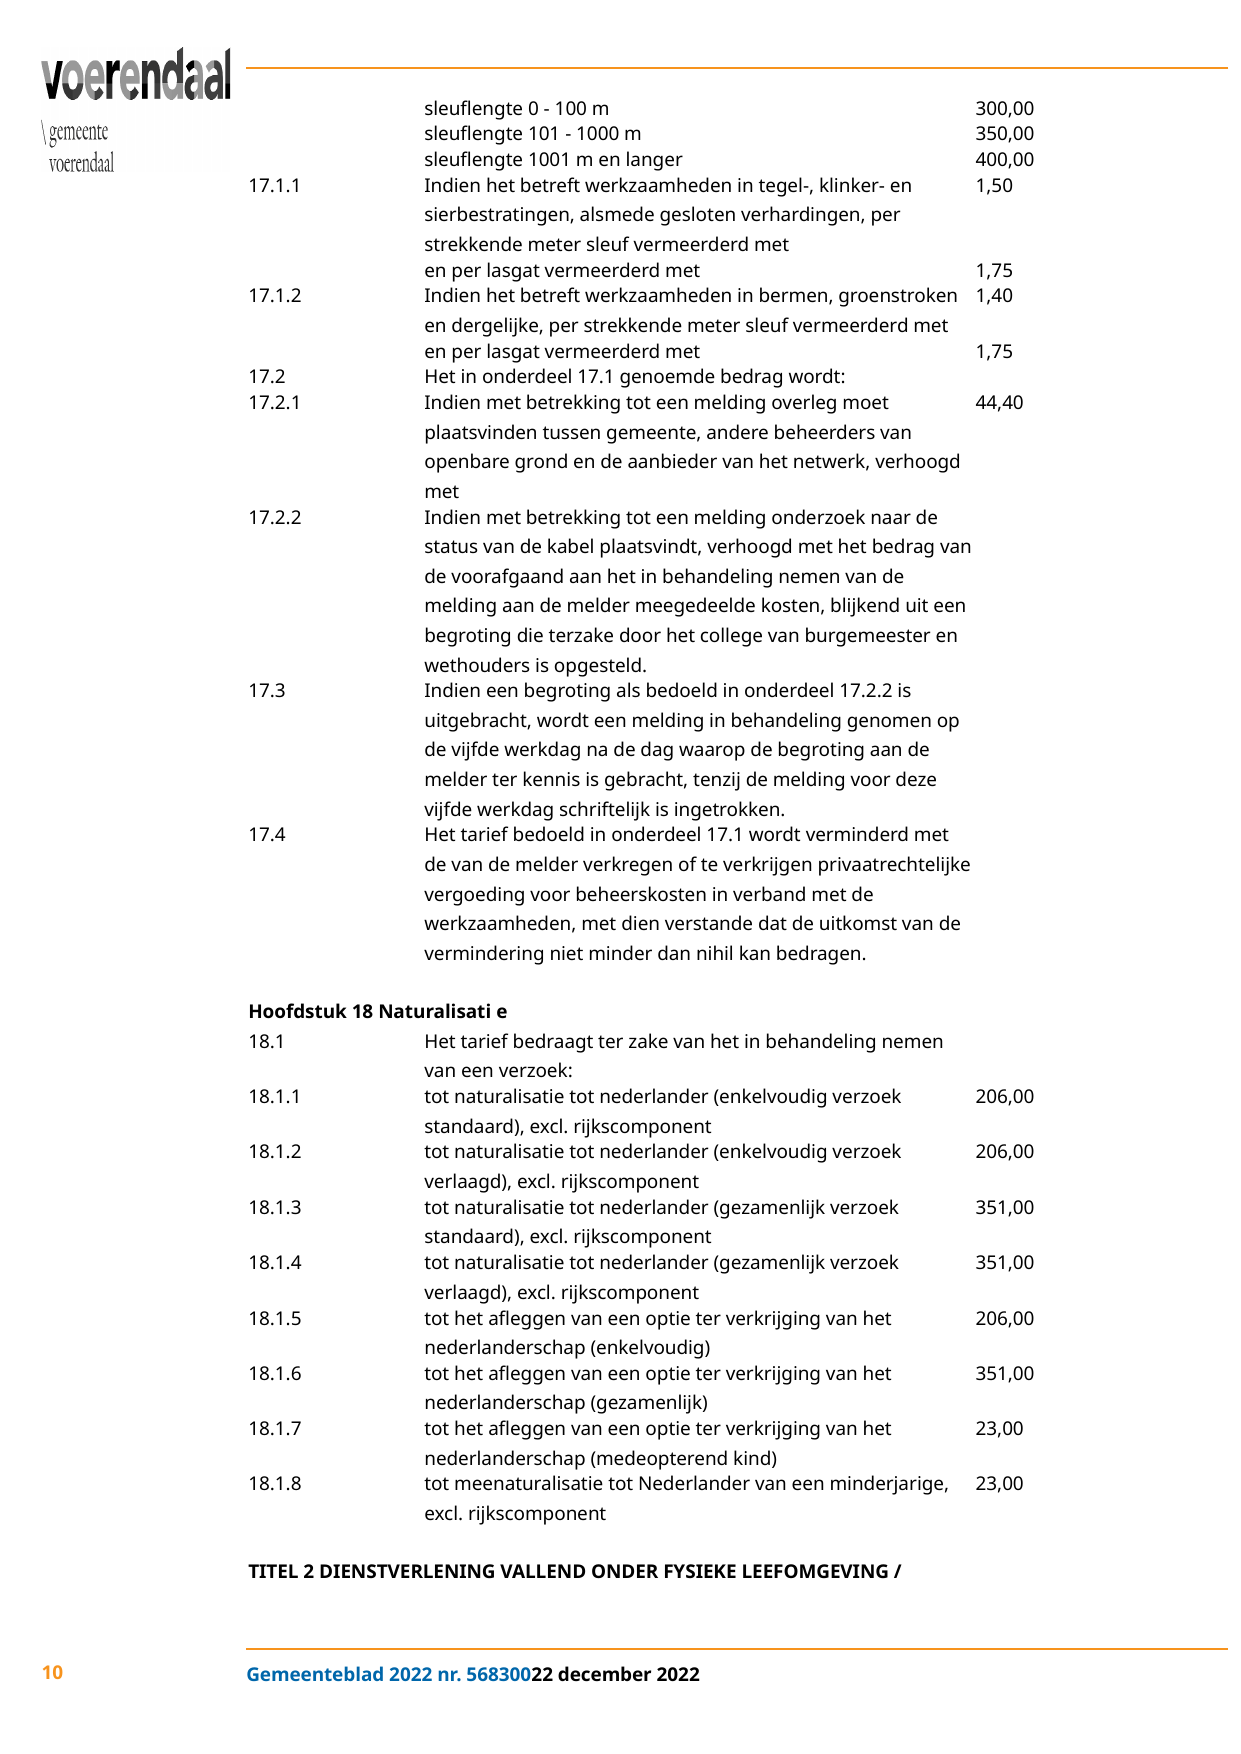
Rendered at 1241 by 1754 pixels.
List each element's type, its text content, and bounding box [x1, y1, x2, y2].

table_cell 18.1.7 [248, 1415, 424, 1471]
table_cell 17.4 [248, 822, 424, 966]
table_cell [975, 822, 1152, 966]
table_cell 206,00 [975, 1139, 1152, 1194]
table_cell 351,00 [975, 1194, 1152, 1249]
table_cell Het in onderdeel 17.1 genoemde bedrag wordt: [424, 364, 975, 389]
text Hoofdstuk 18 Naturalisati e [248, 998, 1152, 1024]
table_cell 18.1.2 [248, 1139, 424, 1194]
table_cell 17.3 [248, 678, 424, 822]
table_cell tot naturalisatie tot nederlander (enkelvoudig verzoek standaard), excl. rijkscomponent [424, 1084, 975, 1139]
table_cell tot het afleggen van een optie ter verkrijging van het nederlanderschap (gezamenlijk) [424, 1360, 975, 1415]
table_cell en per lasgat vermeerderd met [424, 257, 975, 283]
table_cell 17.2 [248, 364, 424, 389]
table_cell 17.2.2 [248, 504, 424, 677]
table_cell [248, 338, 424, 364]
table_cell Indien met betrekking tot een melding onderzoek naar de status van de kabel plaatsvindt, verhoogd met het bedrag van de voorafgaand aan het in behandeling nemen van de melding aan de melder meegedeelde kosten, blijkend uit een begroting die terzake door het college van burgemeester en wethouders is opgesteld. [424, 504, 975, 677]
table_cell [975, 364, 1152, 389]
table_cell 350,00 [975, 121, 1152, 146]
table_cell 1,75 [975, 338, 1152, 364]
table_cell [248, 257, 424, 283]
table_cell Indien het betreft werkzaamheden in tegel-, klinker- en sierbestratingen, alsmede gesloten verhardingen, per strekkende meter sleuf vermeerderd met [424, 172, 975, 257]
table_cell 18.1.5 [248, 1305, 424, 1360]
table_cell 351,00 [975, 1249, 1152, 1305]
table_cell tot naturalisatie tot nederlander (enkelvoudig verzoek verlaagd), excl. rijkscomponent [424, 1139, 975, 1194]
table_cell sleuflengte 0 - 100 m [424, 95, 975, 121]
table_cell Indien een begroting als bedoeld in onderdeel 17.2.2 is uitgebracht, wordt een melding in behandeling genomen op de vijfde werkdag na de dag waarop de begroting aan de melder ter kennis is gebracht, tenzij de melding voor deze vijfde werkdag schriftelijk is ingetrokken. [424, 678, 975, 822]
table_cell [975, 678, 1152, 822]
table_header [975, 1028, 1152, 1083]
table_cell 18.1.1 [248, 1084, 424, 1139]
table_header Het tarief bedraagt ter zake van het in behandeling nemen van een verzoek: [424, 1028, 975, 1083]
table_cell tot het afleggen van een optie ter verkrijging van het nederlanderschap (medeopterend kind) [424, 1415, 975, 1471]
table_cell 400,00 [975, 146, 1152, 172]
table_cell [248, 95, 424, 121]
table_cell 23,00 [975, 1471, 1152, 1526]
table_cell 17.2.1 [248, 389, 424, 504]
picture [41, 47, 231, 172]
table_cell Indien met betrekking tot een melding overleg moet plaatsvinden tussen gemeente, andere beheerders van openbare grond en de aanbieder van het netwerk, verhoogd met [424, 389, 975, 504]
table_cell 44,40 [975, 389, 1152, 504]
table_cell en per lasgat vermeerderd met [424, 338, 975, 364]
table_cell 18.1.8 [248, 1471, 424, 1526]
table_cell 18.1.3 [248, 1194, 424, 1249]
table_cell 1,75 [975, 257, 1152, 283]
table_cell 18.1.6 [248, 1360, 424, 1415]
table_cell sleuflengte 1001 m en langer [424, 146, 975, 172]
table_cell Het tarief bedoeld in onderdeel 17.1 wordt verminderd met de van de melder verkregen of te verkrijgen privaatrechtelijke vergoeding voor beheerskosten in verband met de werkzaamheden, met dien verstande dat de uitkomst van de vermindering niet minder dan nihil kan bedragen. [424, 822, 975, 966]
table_cell tot naturalisatie tot nederlander (gezamenlijk verzoek standaard), excl. rijkscomponent [424, 1194, 975, 1249]
table_cell tot het afleggen van een optie ter verkrijging van het nederlanderschap (enkelvoudig) [424, 1305, 975, 1360]
table_cell 17.1.1 [248, 172, 424, 257]
text TITEL 2 DIENSTVERLENING VALLEND ONDER FYSIEKE LEEFOMGEVING / [248, 1559, 1152, 1584]
table_cell 351,00 [975, 1360, 1152, 1415]
table_cell Indien het betreft werkzaamheden in bermen, groenstroken en dergelijke, per strekkende meter sleuf vermeerderd met [424, 283, 975, 338]
table_cell 1,40 [975, 283, 1152, 338]
table_cell 206,00 [975, 1084, 1152, 1139]
table_cell 17.1.2 [248, 283, 424, 338]
table_cell tot naturalisatie tot nederlander (gezamenlijk verzoek verlaagd), excl. rijkscomponent [424, 1249, 975, 1305]
table_cell 23,00 [975, 1415, 1152, 1471]
table_cell 300,00 [975, 95, 1152, 121]
table_cell 1,50 [975, 172, 1152, 257]
table_cell 206,00 [975, 1305, 1152, 1360]
table_header 18.1 [248, 1028, 424, 1083]
table_cell [975, 504, 1152, 677]
table_cell [248, 146, 424, 172]
table_cell 18.1.4 [248, 1249, 424, 1305]
table_cell [248, 121, 424, 146]
table_cell tot meenaturalisatie tot Nederlander van een minderjarige, excl. rijkscomponent [424, 1471, 975, 1526]
table_cell sleuflengte 101 - 1000 m [424, 121, 975, 146]
